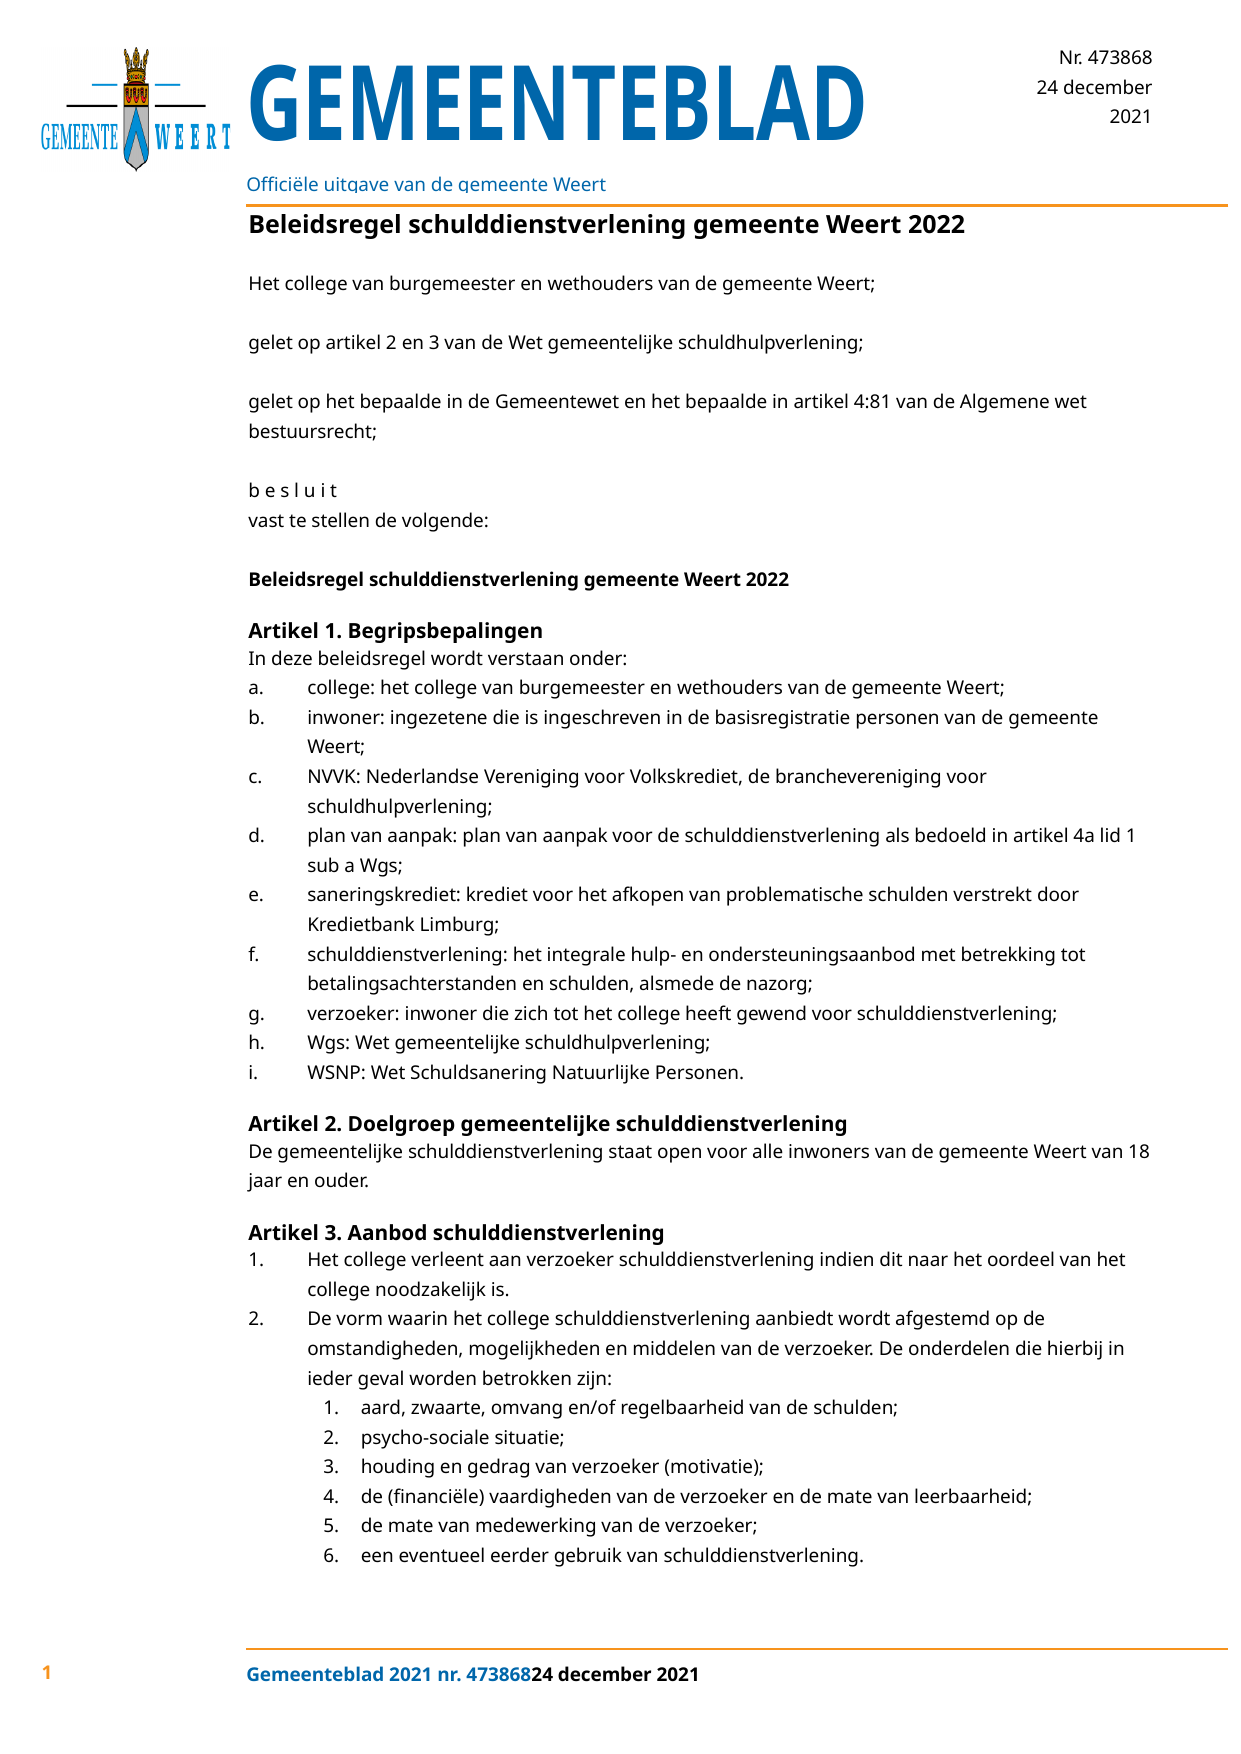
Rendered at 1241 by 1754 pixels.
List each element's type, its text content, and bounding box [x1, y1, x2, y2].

list houding en gedrag van verzoeker (motivatie); [323, 1453, 1152, 1479]
list schulddienstverlening: het integrale hulp- en ondersteuningsaanbod met betrekking tot betalingsachterstanden en schulden, alsmede de nazorg; [248, 941, 1152, 996]
list de (financiële) vaardigheden van de verzoeker en de mate van leerbaarheid; [323, 1483, 1152, 1509]
text In deze beleidsregel wordt verstaan onder: [248, 645, 1152, 671]
list WSNP: Wet Schuldsanering Natuurlijke Personen. [248, 1059, 1152, 1085]
list saneringskrediet: krediet voor het afkopen van problematische schulden verstrekt door Kredietbank Limburg; [248, 882, 1152, 937]
list Wgs: Wet gemeentelijke schuldhulpverlening; [248, 1029, 1152, 1055]
text Beleidsregel schulddienstverlening gemeente Weert 2022 [248, 207, 1152, 241]
text Het college van burgemeester en wethouders van de gemeente Weert; [248, 270, 1152, 296]
list een eventueel eerder gebruik van schulddienstverlening. [323, 1542, 1152, 1568]
list Het college verleent aan verzoeker schulddienstverlening indien dit naar het oordeel van het college noodzakelijk is. [248, 1246, 1152, 1302]
picture [41, 47, 231, 172]
text Artikel 2. Doelgroep gemeentelijke schulddienstverlening [248, 1109, 1152, 1138]
list verzoeker: inwoner die zich tot het college heeft gewend voor schulddienstverlening; [248, 1000, 1152, 1026]
list college: het college van burgemeester en wethouders van de gemeente Weert; [248, 674, 1152, 700]
list plan van aanpak: plan van aanpak voor de schulddienstverlening als bedoeld in artikel 4a lid 1 sub a Wgs; [248, 822, 1152, 878]
text gelet op artikel 2 en 3 van de Wet gemeentelijke schuldhulpverlening; [248, 329, 1152, 355]
text Artikel 1. Begripsbepalingen [248, 617, 1152, 645]
list NVVK: Nederlandse Vereniging voor Volkskrediet, de branchevereniging voor schuldhulpverlening; [248, 763, 1152, 819]
text b e s l u i t [248, 477, 1152, 503]
text Beleidsregel schulddienstverlening gemeente Weert 2022 [248, 566, 1152, 592]
list de mate van medewerking van de verzoeker; [323, 1513, 1152, 1538]
text De gemeentelijke schulddienstverlening staat open voor alle inwoners van de gemeente Weert van 18 jaar en ouder. [248, 1138, 1152, 1193]
list psycho-sociale situatie; [323, 1424, 1152, 1450]
list aard, zwaarte, omvang en/of regelbaarheid van de schulden; [323, 1394, 1152, 1420]
list De vorm waarin het college schulddienstverlening aanbiedt wordt afgestemd op de omstandigheden, mogelijkheden en middelen van de verzoeker. De onderdelen die hierbij in ieder geval worden betrokken zijn: [248, 1306, 1152, 1391]
text gelet op het bepaalde in de Gemeentewet en het bepaalde in artikel 4:81 van de Algemene wet bestuursrecht; [248, 389, 1152, 444]
list inwoner: ingezetene die is ingeschreven in de basisregistratie personen van de gemeente Weert; [248, 704, 1152, 759]
text Artikel 3. Aanbod schulddienstverlening [248, 1218, 1152, 1246]
text vast te stellen de volgende: [248, 507, 1152, 533]
